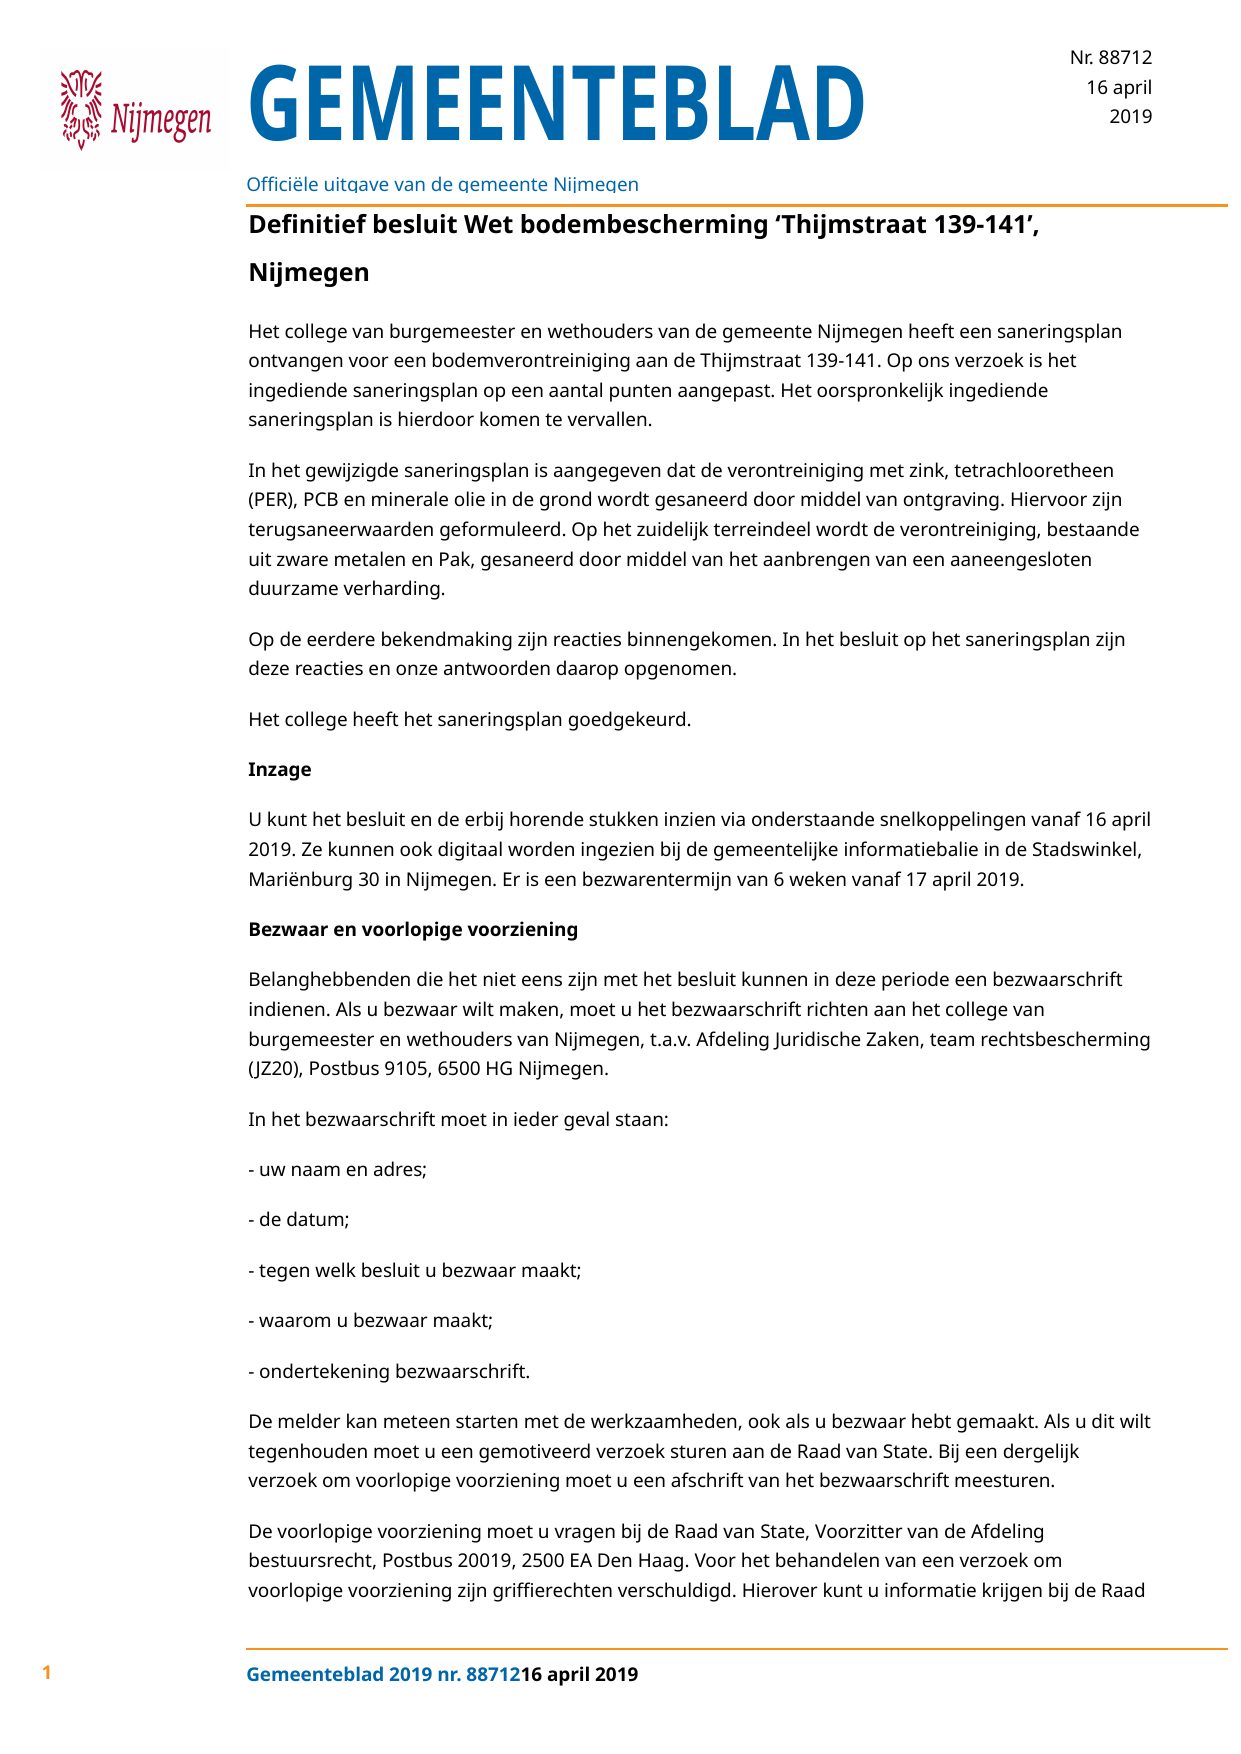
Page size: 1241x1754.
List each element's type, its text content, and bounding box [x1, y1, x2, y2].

text - de datum; [248, 1207, 1152, 1232]
text Definitief besluit Wet bodembescherming ‘Thijmstraat 139-141’, Nijmegen [248, 207, 1152, 288]
text Belanghebbenden die het niet eens zijn met het besluit kunnen in deze periode een bezwaarschrift indienen. Als u bezwaar wilt maken, moet u het bezwaarschrift richten aan het college van burgemeester en wethouders van Nijmegen, t.a.v. Afdeling Juridische Zaken, team rechtsbescherming (JZ20), Postbus 9105, 6500 HG Nijmegen. [248, 967, 1152, 1081]
text De melder kan meteen starten met de werkzaamheden, ook als u bezwaar hebt gemaakt. Als u dit wilt tegenhouden moet u een gemotiveerd verzoek sturen aan de Raad van State. Bij een dergelijk verzoek om voorlopige voorziening moet u een afschrift van het bezwaarschrift meesturen. [248, 1408, 1152, 1493]
text Bezwaar en voorlopige voorziening [248, 916, 1152, 942]
text In het gewijzigde saneringsplan is aangegeven dat de verontreiniging met zink, tetrachlooretheen (PER), PCB en minerale olie in de grond wordt gesaneerd door middel van ontgraving. Hiervoor zijn terugsaneerwaarden geformuleerd. Op het zuidelijk terreindeel wordt de verontreiniging, bestaande uit zware metalen en Pak, gesaneerd door middel van het aanbrengen van een aaneengesloten duurzame verharding. [248, 457, 1152, 601]
text De voorlopige voorziening moet u vragen bij de Raad van State, Voorzitter van de Afdeling bestuursrecht, Postbus 20019, 2500 EA Den Haag. Voor het behandelen van een verzoek om voorlopige voorziening zijn griffierechten verschuldigd. Hierover kunt u informatie krijgen bij de Raad [248, 1518, 1152, 1603]
picture [41, 47, 231, 172]
text - tegen welk besluit u bezwaar maakt; [248, 1257, 1152, 1283]
text U kunt het besluit en de erbij horende stukken inzien via onderstaande snelkoppelingen vanaf 16 april 2019. Ze kunnen ook digitaal worden ingezien bij de gemeentelijke informatiebalie in de Stadswinkel, Mariënburg 30 in Nijmegen. Er is een bezwarentermijn van 6 weken vanaf 17 april 2019. [248, 807, 1152, 892]
text - waarom u bezwaar maakt; [248, 1307, 1152, 1333]
text Inzage [248, 756, 1152, 782]
text In het bezwaarschrift moet in ieder geval staan: [248, 1106, 1152, 1132]
text Het college heeft het saneringsplan goedgekeurd. [248, 706, 1152, 732]
text - ondertekening bezwaarschrift. [248, 1358, 1152, 1384]
text Op de eerdere bekendmaking zijn reacties binnengekomen. In het besluit op het saneringsplan zijn deze reacties en onze antwoorden daarop opgenomen. [248, 626, 1152, 681]
text Het college van burgemeester en wethouders van de gemeente Nijmegen heeft een saneringsplan ontvangen voor een bodemverontreiniging aan de Thijmstraat 139-141. Op ons verzoek is het ingediende saneringsplan op een aantal punten aangepast. Het oorspronkelijk ingediende saneringsplan is hierdoor komen te vervallen. [248, 318, 1152, 432]
text - uw naam en adres; [248, 1156, 1152, 1182]
